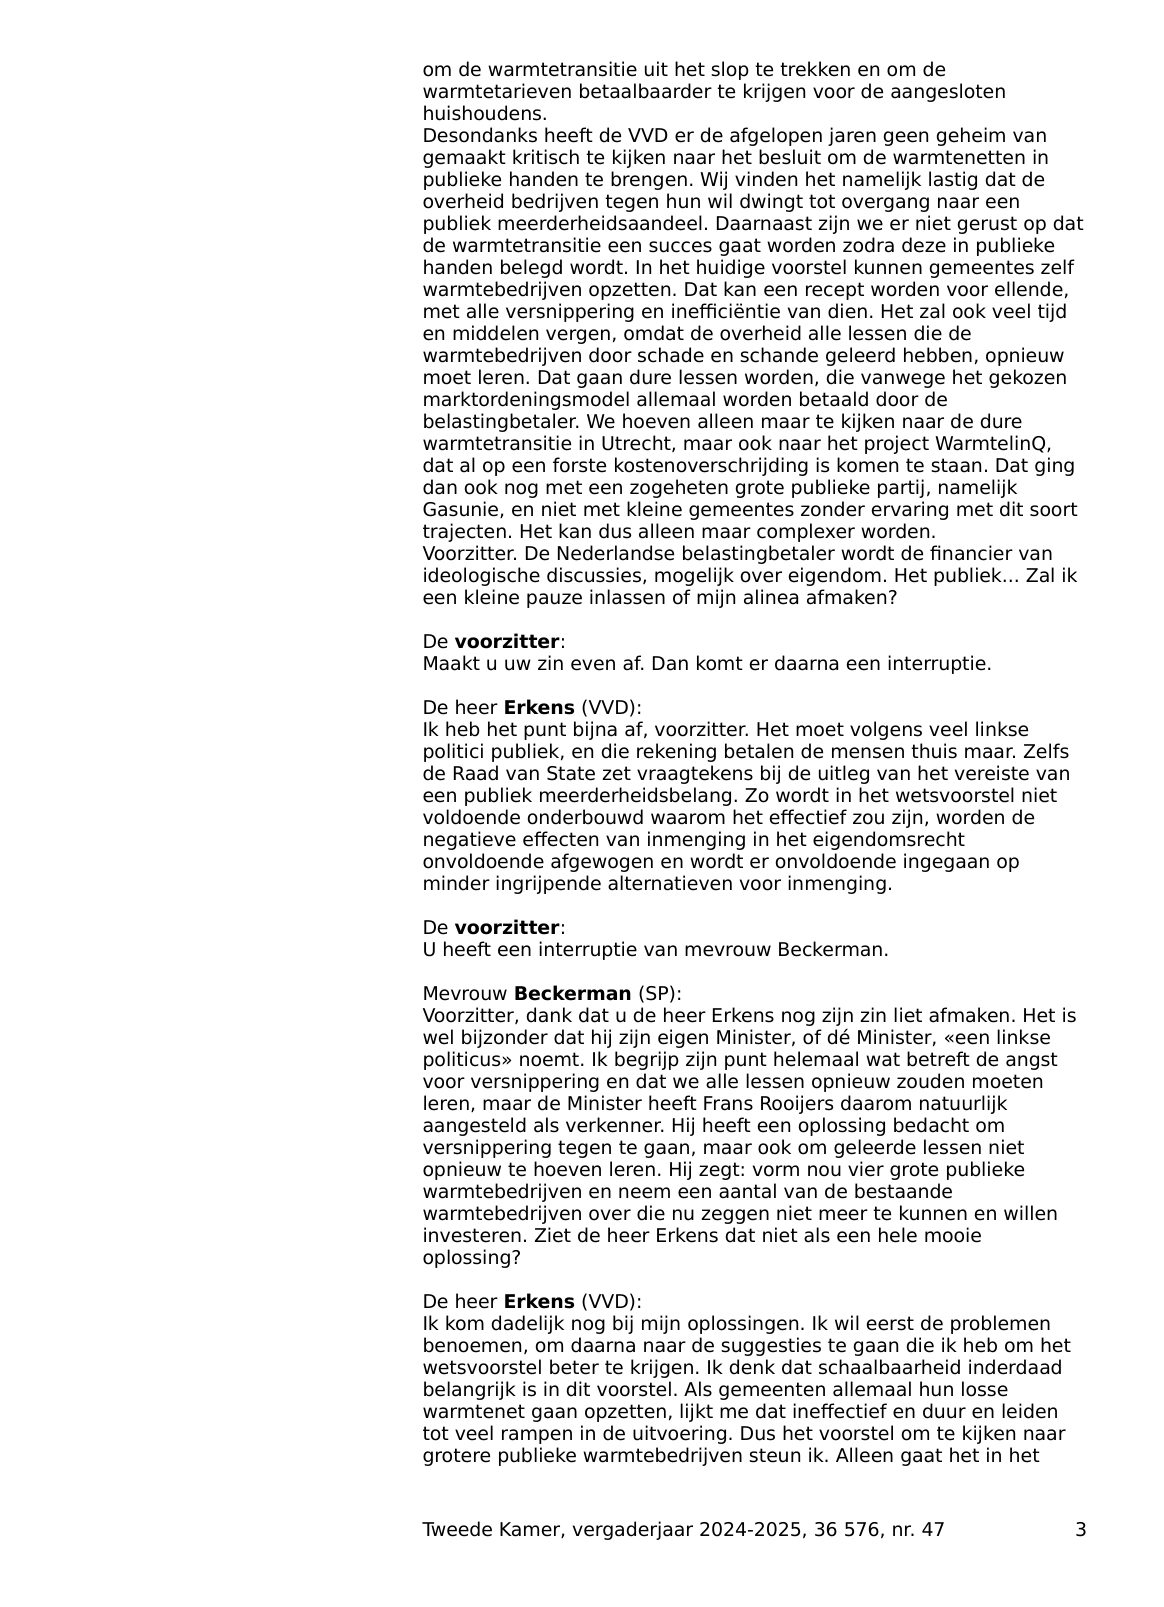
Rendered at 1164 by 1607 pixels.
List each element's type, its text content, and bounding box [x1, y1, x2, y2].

text De heer Erkens (VVD): [422, 1291, 1087, 1313]
text Desondanks heeft de VVD er de afgelopen jaren geen geheim van gemaakt kritisch te kijken naar het besluit om de warmtenetten in publieke handen te brengen. Wij vinden het namelijk lastig dat de overheid bedrijven tegen hun wil dwingt tot overgang naar een publiek meerderheidsaandeel. Daarnaast zijn we er niet gerust op dat de warmtetransitie een succes gaat worden zodra deze in publieke handen belegd wordt. In het huidige voorstel kunnen gemeentes zelf warmtebedrijven opzetten. Dat kan een recept worden voor ellende, met alle versnippering en inefficiëntie van dien. Het zal ook veel tijd en middelen vergen, omdat de overheid alle lessen die de warmtebedrijven door schade en schande geleerd hebben, opnieuw moet leren. Dat gaan dure lessen worden, die vanwege het gekozen marktordeningsmodel allemaal worden betaald door de belastingbetaler. We hoeven alleen maar te kijken naar de dure warmtetransitie in Utrecht, maar ook naar het project WarmtelinQ, dat al op een forste kostenoverschrijding is komen te staan. Dat ging dan ook nog met een zogeheten grote publieke partij, namelijk Gasunie, en niet met kleine gemeentes zonder ervaring met dit soort trajecten. Het kan dus alleen maar complexer worden. [422, 125, 1087, 543]
text Ik kom dadelijk nog bij mijn oplossingen. Ik wil eerst de problemen benoemen, om daarna naar de suggesties te gaan die ik heb om het wetsvoorstel beter te krijgen. Ik denk dat schaalbaarheid inderdaad belangrijk is in dit voorstel. Als gemeenten allemaal hun losse warmtenet gaan opzetten, lijkt me dat ineffectief en duur en leiden tot veel rampen in de uitvoering. Dus het voorstel om te kijken naar grotere publieke warmtebedrijven steun ik. Alleen gaat het in het [422, 1313, 1087, 1467]
text om de warmtetransitie uit het slop te trekken en om de warmtetarieven betaalbaarder te krijgen voor de aangesloten huishoudens. [422, 59, 1087, 125]
text U heeft een interruptie van mevrouw Beckerman. [422, 939, 1087, 961]
text De heer Erkens (VVD): [422, 697, 1087, 719]
text Voorzitter, dank dat u de heer Erkens nog zijn zin liet afmaken. Het is wel bijzonder dat hij zijn eigen Minister, of dé Minister, «een linkse politicus» noemt. Ik begrijp zijn punt helemaal wat betreft de angst voor versnippering en dat we alle lessen opnieuw zouden moeten leren, maar de Minister heeft Frans Rooijers daarom natuurlijk aangesteld als verkenner. Hij heeft een oplossing bedacht om versnippering tegen te gaan, maar ook om geleerde lessen niet opnieuw te hoeven leren. Hij zegt: vorm nou vier grote publieke warmtebedrijven en neem een aantal van de bestaande warmtebedrijven over die nu zeggen niet meer te kunnen en willen investeren. Ziet de heer Erkens dat niet als een hele mooie oplossing? [422, 1005, 1087, 1269]
text Maakt u uw zin even af. Dan komt er daarna een interruptie. [422, 653, 1087, 675]
text Ik heb het punt bijna af, voorzitter. Het moet volgens veel linkse politici publiek, en die rekening betalen de mensen thuis maar. Zelfs de Raad van State zet vraagtekens bij de uitleg van het vereiste van een publiek meerderheidsbelang. Zo wordt in het wetsvoorstel niet voldoende onderbouwd waarom het effectief zou zijn, worden de negatieve effecten van inmenging in het eigendomsrecht onvoldoende afgewogen en wordt er onvoldoende ingegaan op minder ingrijpende alternatieven voor inmenging. [422, 719, 1087, 895]
text De voorzitter: [422, 631, 1087, 653]
text Voorzitter. De Nederlandse belastingbetaler wordt de financier van ideologische discussies, mogelijk over eigendom. Het publiek... Zal ik een kleine pauze inlassen of mijn alinea afmaken? [422, 543, 1087, 608]
text De voorzitter: [422, 917, 1087, 939]
text Mevrouw Beckerman (SP): [422, 983, 1087, 1005]
